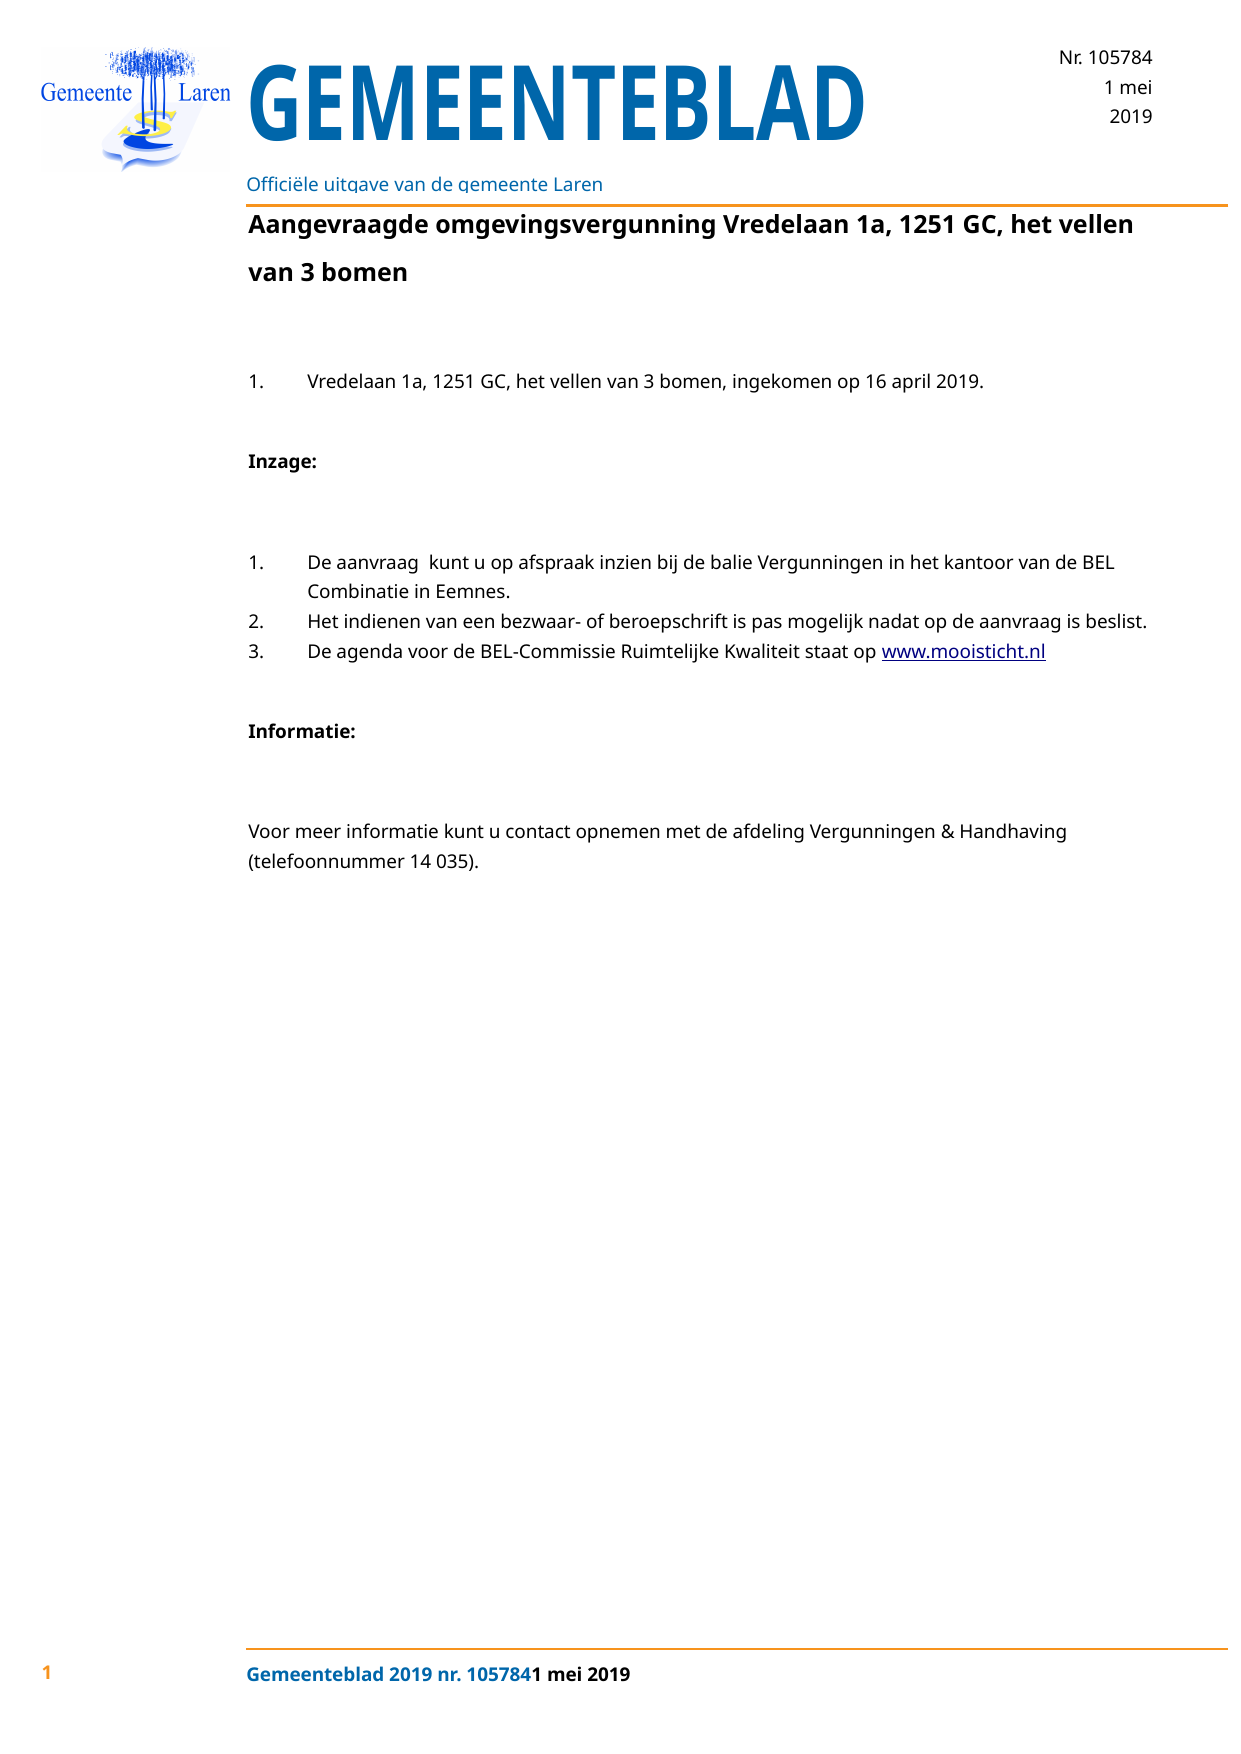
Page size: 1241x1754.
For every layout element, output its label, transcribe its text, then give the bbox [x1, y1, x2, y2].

list Het indienen van een bezwaar- of beroepschrift is pas mogelijk nadat op de aanvraag is beslist. [248, 608, 1152, 634]
text Aangevraagde omgevingsvergunning Vredelaan 1a, 1251 GC, het vellen van 3 bomen [248, 207, 1152, 288]
list Vredelaan 1a, 1251 GC, het vellen van 3 bomen, ingekomen op 16 april 2019. [248, 368, 1152, 394]
list De agenda voor de BEL-Commissie Ruimtelijke Kwaliteit staat op www.mooisticht.nl [248, 638, 1152, 664]
text Informatie: [248, 718, 1152, 744]
picture [41, 47, 231, 172]
text Inzage: [248, 448, 1152, 474]
list De aanvraag kunt u op afspraak inzien bij de balie Vergunningen in het kantoor van de BEL Combinatie in Eemnes. [248, 549, 1152, 604]
text Voor meer informatie kunt u contact opnemen met de afdeling Vergunningen & Handhaving (telefoonnummer 14 035). [248, 819, 1152, 874]
